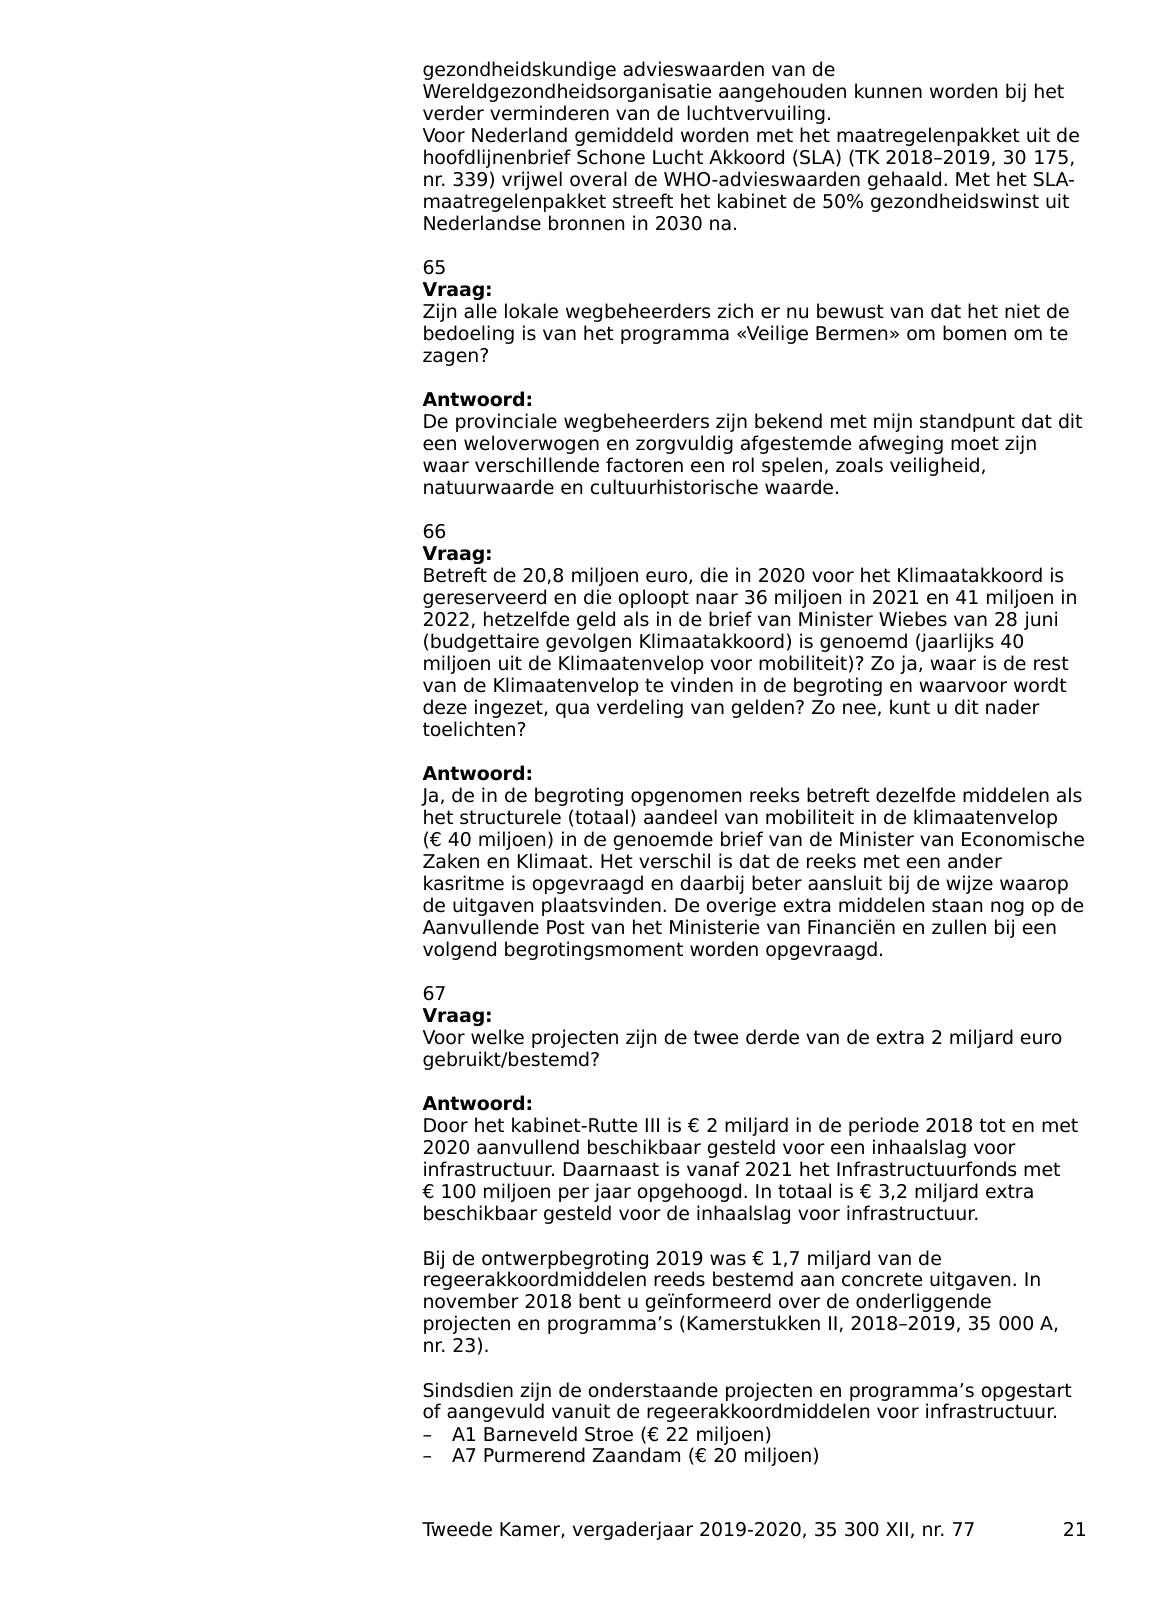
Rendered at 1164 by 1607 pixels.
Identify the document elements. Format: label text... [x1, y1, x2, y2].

text De provinciale wegbeheerders zijn bekend met mijn standpunt dat dit een weloverwogen en zorgvuldig afgestemde afweging moet zijn waar verschillende factoren een rol spelen, zoals veiligheid, natuurwaarde en cultuurhistorische waarde. [422, 411, 1087, 499]
text 67 [422, 983, 1087, 1005]
text Zijn alle lokale wegbeheerders zich er nu bewust van dat het niet de bedoeling is van het programma «Veilige Bermen» om bomen om te zagen? [422, 301, 1087, 367]
text Betreft de 20,8 miljoen euro, die in 2020 voor het Klimaatakkoord is gereserveerd en die oploopt naar 36 miljoen in 2021 en 41 miljoen in 2022, hetzelfde geld als in de brief van Minister Wiebes van 28 juni (budgettaire gevolgen Klimaatakkoord) is genoemd (jaarlijks 40 miljoen uit de Klimaatenvelop voor mobiliteit)? Zo ja, waar is de rest van de Klimaatenvelop te vinden in de begroting en waarvoor wordt deze ingezet, qua verdeling van gelden? Zo nee, kunt u dit nader toelichten? [422, 565, 1087, 741]
text Sindsdien zijn de onderstaande projecten en programma’s opgestart of aangevuld vanuit de regeerakkoordmiddelen voor infrastructuur. [422, 1379, 1087, 1423]
text gezondheidskundige advieswaarden van de Wereldgezondheidsorganisatie aangehouden kunnen worden bij het verder verminderen van de luchtvervuiling. [422, 59, 1087, 125]
text Vraag: [422, 543, 1087, 565]
text Door het kabinet-Rutte III is € 2 miljard in de periode 2018 tot en met 2020 aanvullend beschikbaar gesteld voor een inhaalslag voor infrastructuur. Daarnaast is vanaf 2021 het Infrastructuurfonds met € 100 miljoen per jaar opgehoogd. In totaal is € 3,2 miljard extra beschikbaar gesteld voor de inhaalslag voor infrastructuur. [422, 1115, 1087, 1225]
text 66 [422, 521, 1087, 543]
text Ja, de in de begroting opgenomen reeks betreft dezelfde middelen als het structurele (totaal) aandeel van mobiliteit in de klimaatenvelop (€ 40 miljoen) in de genoemde brief van de Minister van Economische Zaken en Klimaat. Het verschil is dat de reeks met een ander kasritme is opgevraagd en daarbij beter aansluit bij de wijze waarop de uitgaven plaatsvinden. De overige extra middelen staan nog op de Aanvullende Post van het Ministerie van Financiën en zullen bij een volgend begrotingsmoment worden opgevraagd. [422, 785, 1087, 961]
text Vraag: [422, 279, 1087, 301]
text Antwoord: [422, 389, 1087, 411]
text Bij de ontwerpbegroting 2019 was € 1,7 miljard van de regeerakkoordmiddelen reeds bestemd aan concrete uitgaven. In november 2018 bent u geïnformeerd over de onderliggende projecten en programma’s (Kamerstukken II, 2018–2019, 35 000 A, nr. 23). [422, 1247, 1087, 1357]
text Voor Nederland gemiddeld worden met het maatregelenpakket uit de hoofdlijnenbrief Schone Lucht Akkoord (SLA) (TK 2018–2019, 30 175, nr. 339) vrijwel overal de WHO-advieswaarden gehaald. Met het SLA-maatregelenpakket streeft het kabinet de 50% gezondheidswinst uit Nederlandse bronnen in 2030 na. [422, 125, 1087, 235]
text 65 [422, 257, 1087, 279]
text – A7 Purmerend Zaandam (€ 20 miljoen) [422, 1445, 1087, 1467]
text Antwoord: [422, 1093, 1087, 1115]
text – A1 Barneveld Stroe (€ 22 miljoen) [422, 1423, 1087, 1445]
text Antwoord: [422, 763, 1087, 785]
text Vraag: [422, 1005, 1087, 1027]
text Voor welke projecten zijn de twee derde van de extra 2 miljard euro gebruikt/bestemd? [422, 1027, 1087, 1071]
